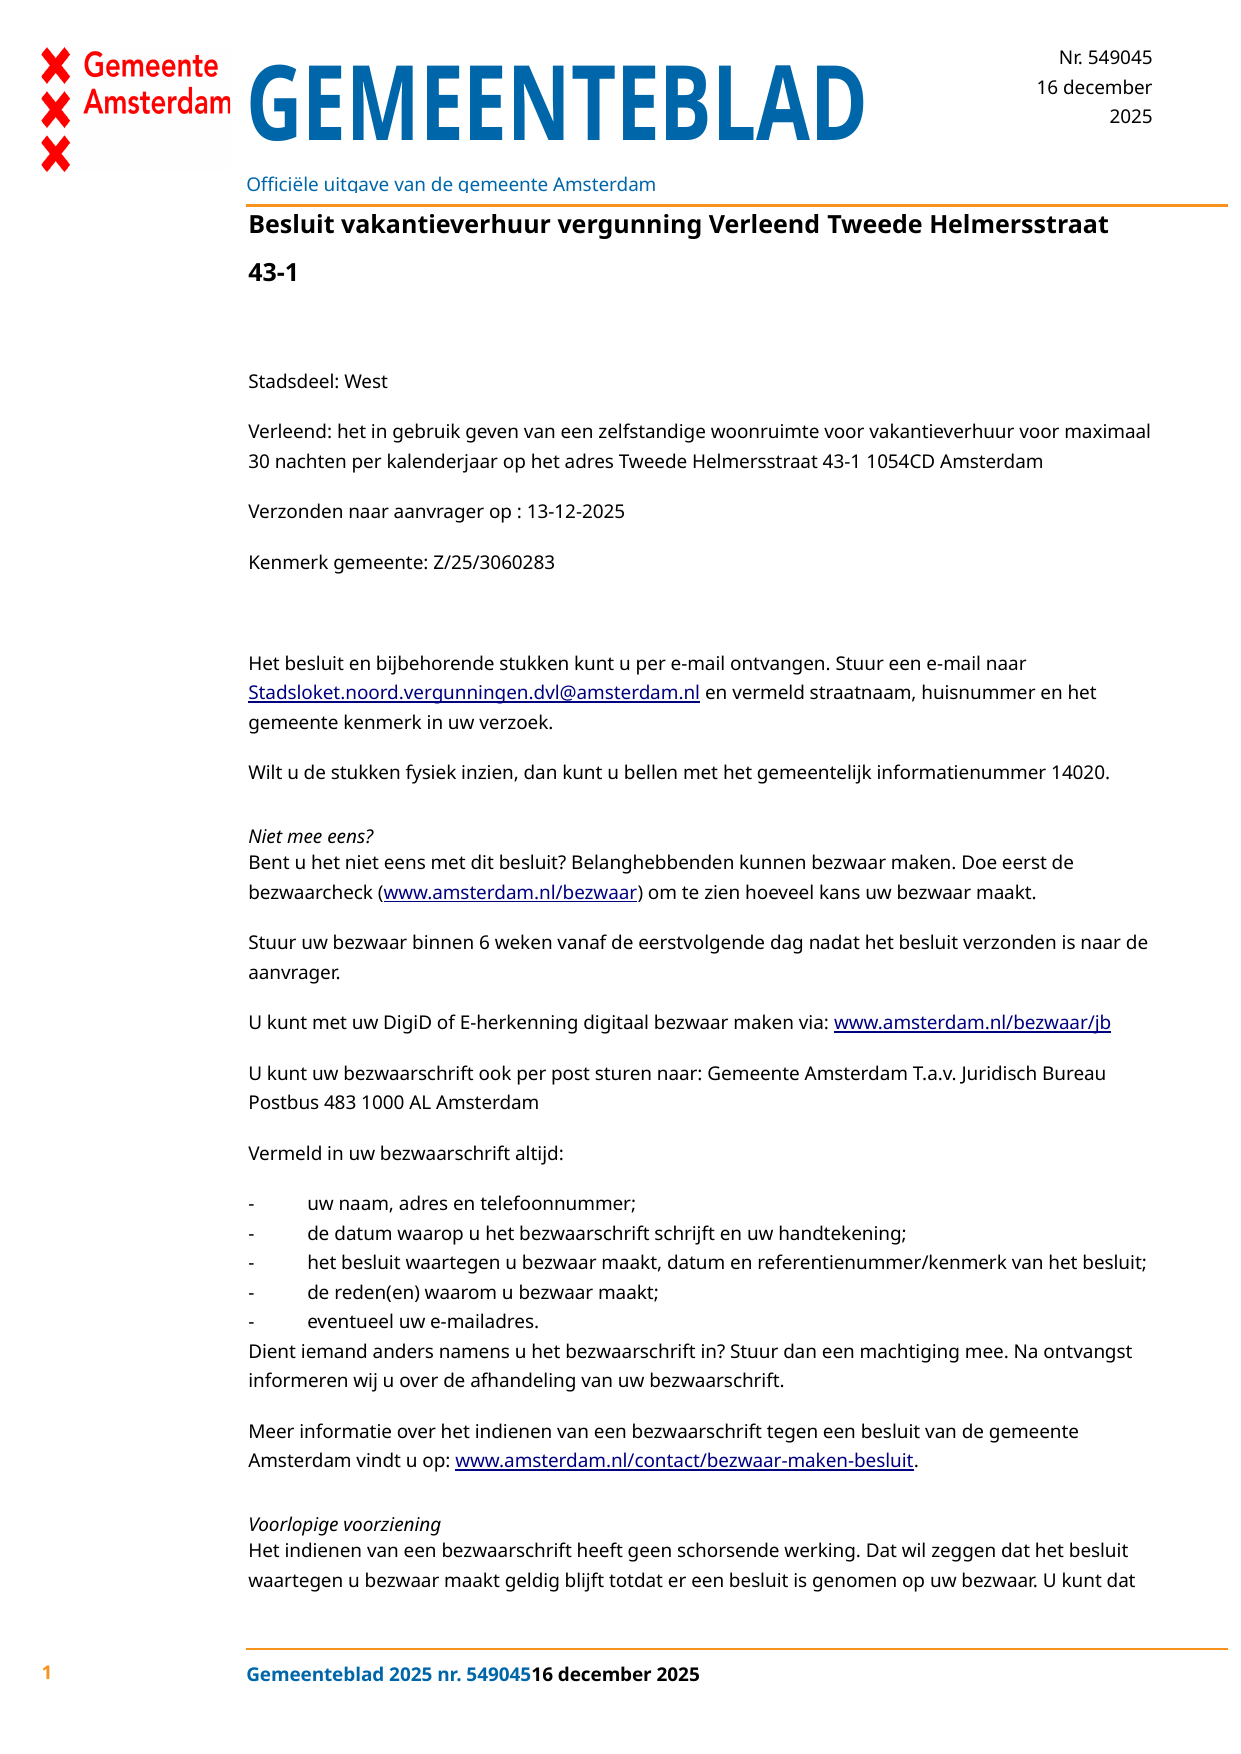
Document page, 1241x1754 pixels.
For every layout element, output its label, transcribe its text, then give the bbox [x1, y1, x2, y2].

text Vermeld in uw bezwaarschrift altijd: [248, 1140, 1152, 1165]
text Het besluit en bijbehorende stukken kunt u per e-mail ontvangen. Stuur een e-mail naar Stadsloket.noord.vergunningen.dvl@amsterdam.nl en vermeld straatnaam, huisnummer en het gemeente kenmerk in uw verzoek. [248, 650, 1152, 735]
text Voorlopige voorziening [248, 1512, 1152, 1537]
text Besluit vakantieverhuur vergunning Verleend Tweede Helmersstraat 43-1 [248, 207, 1152, 288]
text Meer informatie over het indienen van een bezwaarschrift tegen een besluit van de gemeente Amsterdam vindt u op: www.amsterdam.nl/contact/bezwaar-maken-besluit. [248, 1418, 1152, 1473]
picture [41, 47, 231, 172]
text Wilt u de stukken fysiek inzien, dan kunt u bellen met het gemeentelijk informatienummer 14020. [248, 759, 1152, 785]
text Stadsdeel: West [248, 368, 1152, 394]
text Bent u het niet eens met dit besluit? Belanghebbenden kunnen bezwaar maken. Doe eerst de bezwaarcheck (www.amsterdam.nl/bezwaar) om te zien hoeveel kans uw bezwaar maakt. [248, 849, 1152, 904]
text Kenmerk gemeente: Z/25/3060283 [248, 549, 1152, 575]
text Niet mee eens? [248, 823, 1152, 849]
text U kunt met uw DigiD of E-herkenning digitaal bezwaar maken via: www.amsterdam.nl/bezwaar/jb [248, 1009, 1152, 1035]
list uw naam, adres en telefoonnummer; [248, 1190, 1152, 1216]
text Stuur uw bezwaar binnen 6 weken vanaf de eerstvolgende dag nadat het besluit verzonden is naar de aanvrager. [248, 929, 1152, 984]
list eventueel uw e-mailadres. [248, 1308, 1152, 1334]
text Het indienen van een bezwaarschrift heeft geen schorsende werking. Dat wil zeggen dat het besluit waartegen u bezwaar maakt geldig blijft totdat er een besluit is genomen op uw bezwaar. U kunt dat [248, 1537, 1152, 1593]
text Dient iemand anders namens u het bezwaarschrift in? Stuur dan een machtiging mee. Na ontvangst informeren wij u over de afhandeling van uw bezwaarschrift. [248, 1338, 1152, 1393]
text U kunt uw bezwaarschrift ook per post sturen naar: Gemeente Amsterdam T.a.v. Juridisch Bureau Postbus 483 1000 AL Amsterdam [248, 1060, 1152, 1115]
list het besluit waartegen u bezwaar maakt, datum en referentienummer/kenmerk van het besluit; [248, 1249, 1152, 1275]
list de reden(en) waarom u bezwaar maakt; [248, 1279, 1152, 1304]
list de datum waarop u het bezwaarschrift schrijft en uw handtekening; [248, 1220, 1152, 1245]
text Verzonden naar aanvrager op : 13-12-2025 [248, 499, 1152, 524]
text Verleend: het in gebruik geven van een zelfstandige woonruimte voor vakantieverhuur voor maximaal 30 nachten per kalenderjaar op het adres Tweede Helmersstraat 43-1 1054CD Amsterdam [248, 419, 1152, 474]
